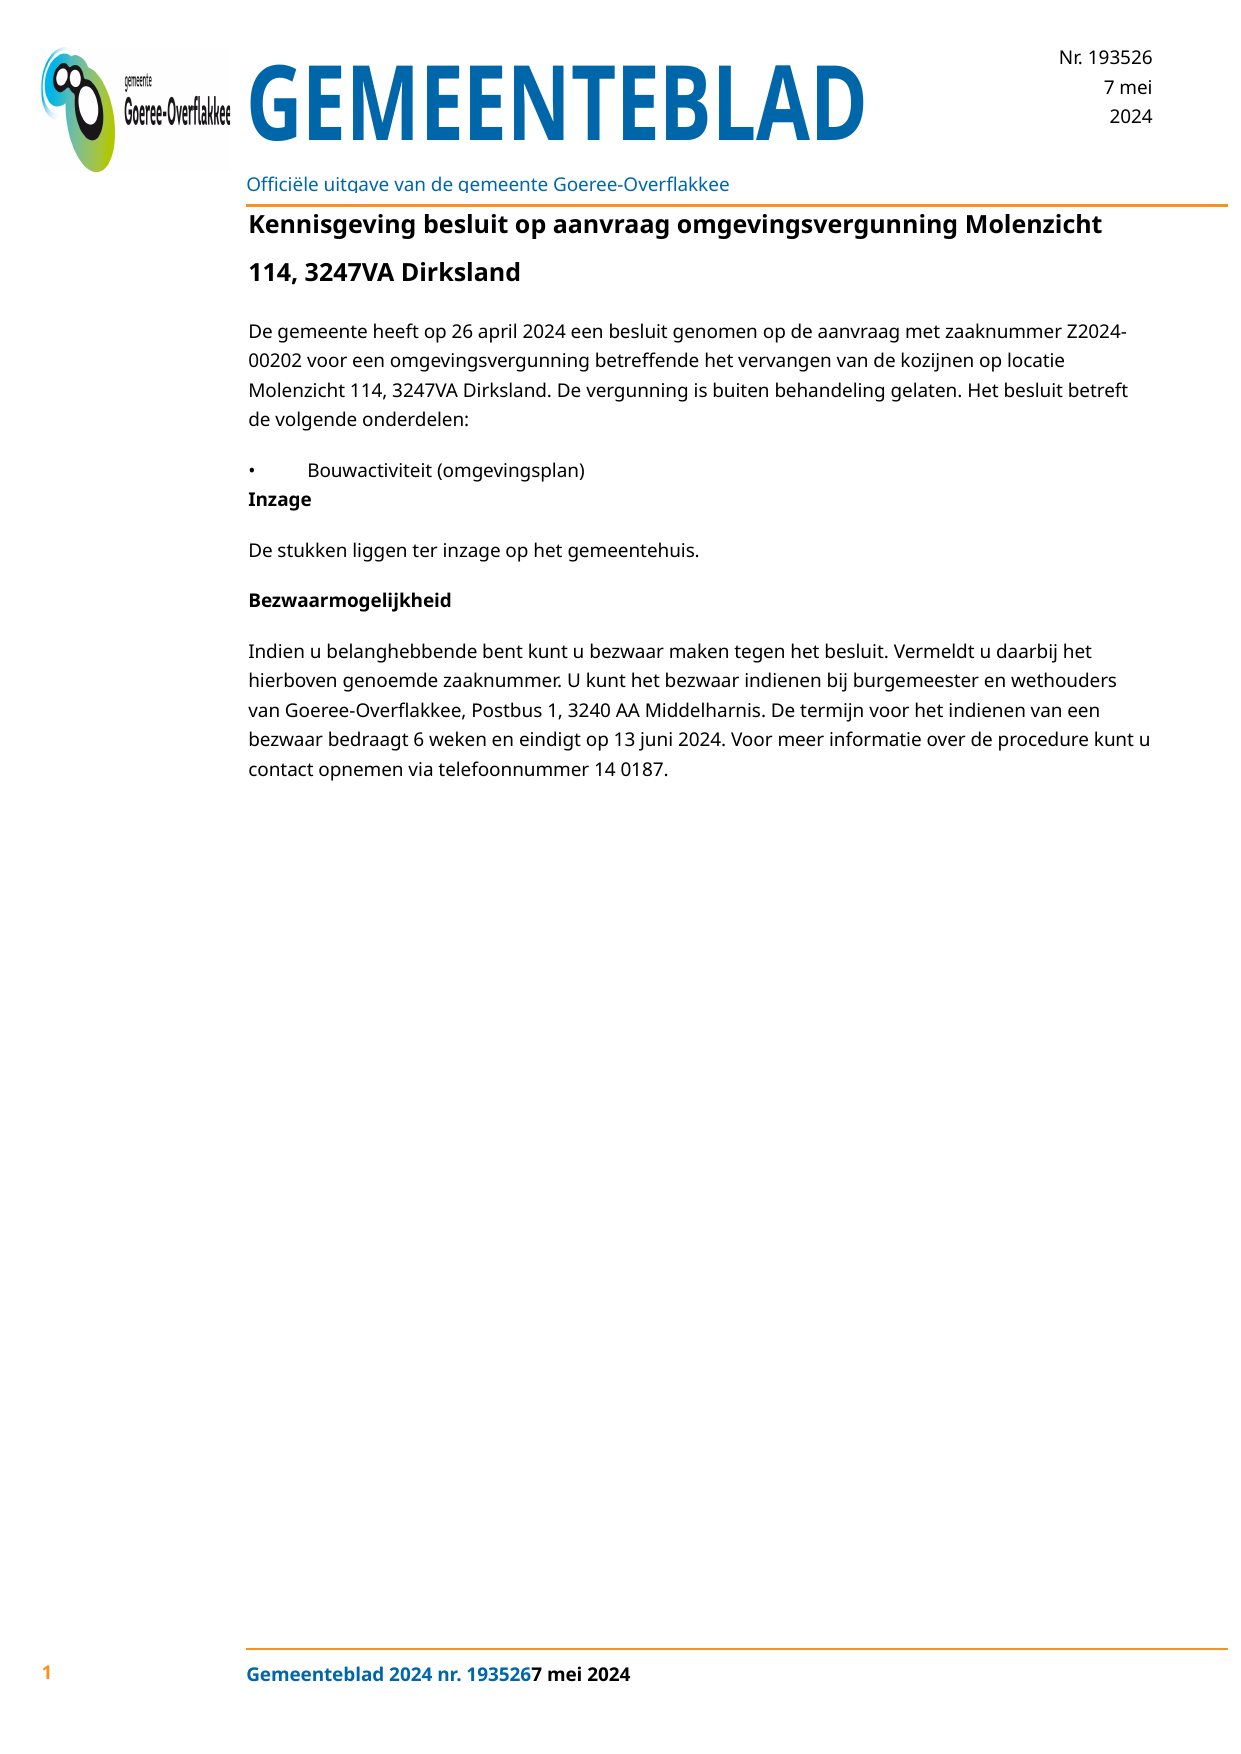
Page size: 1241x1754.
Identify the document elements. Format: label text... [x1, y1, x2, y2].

text Kennisgeving besluit op aanvraag omgevingsvergunning Molenzicht 114, 3247VA Dirksland [248, 207, 1152, 288]
picture [41, 47, 231, 172]
list Bouwactiviteit (omgevingsplan) [248, 457, 1152, 483]
text Indien u belanghebbende bent kunt u bezwaar maken tegen het besluit. Vermeldt u daarbij het hierboven genoemde zaaknummer. U kunt het bezwaar indienen bij burgemeester en wethouders van Goeree-Overflakkee, Postbus 1, 3240 AA Middelharnis. De termijn voor het indienen van een bezwaar bedraagt 6 weken en eindigt op 13 juni 2024. Voor meer informatie over de procedure kunt u contact opnemen via telefoonnummer 14 0187. [248, 638, 1152, 782]
text Inzage [248, 487, 1152, 512]
text Bezwaarmogelijkheid [248, 587, 1152, 613]
text De gemeente heeft op 26 april 2024 een besluit genomen op de aanvraag met zaaknummer Z2024-00202 voor een omgevingsvergunning betreffende het vervangen van de kozijnen op locatie Molenzicht 114, 3247VA Dirksland. De vergunning is buiten behandeling gelaten. Het besluit betreft de volgende onderdelen: [248, 318, 1152, 432]
text De stukken liggen ter inzage op het gemeentehuis. [248, 537, 1152, 563]
